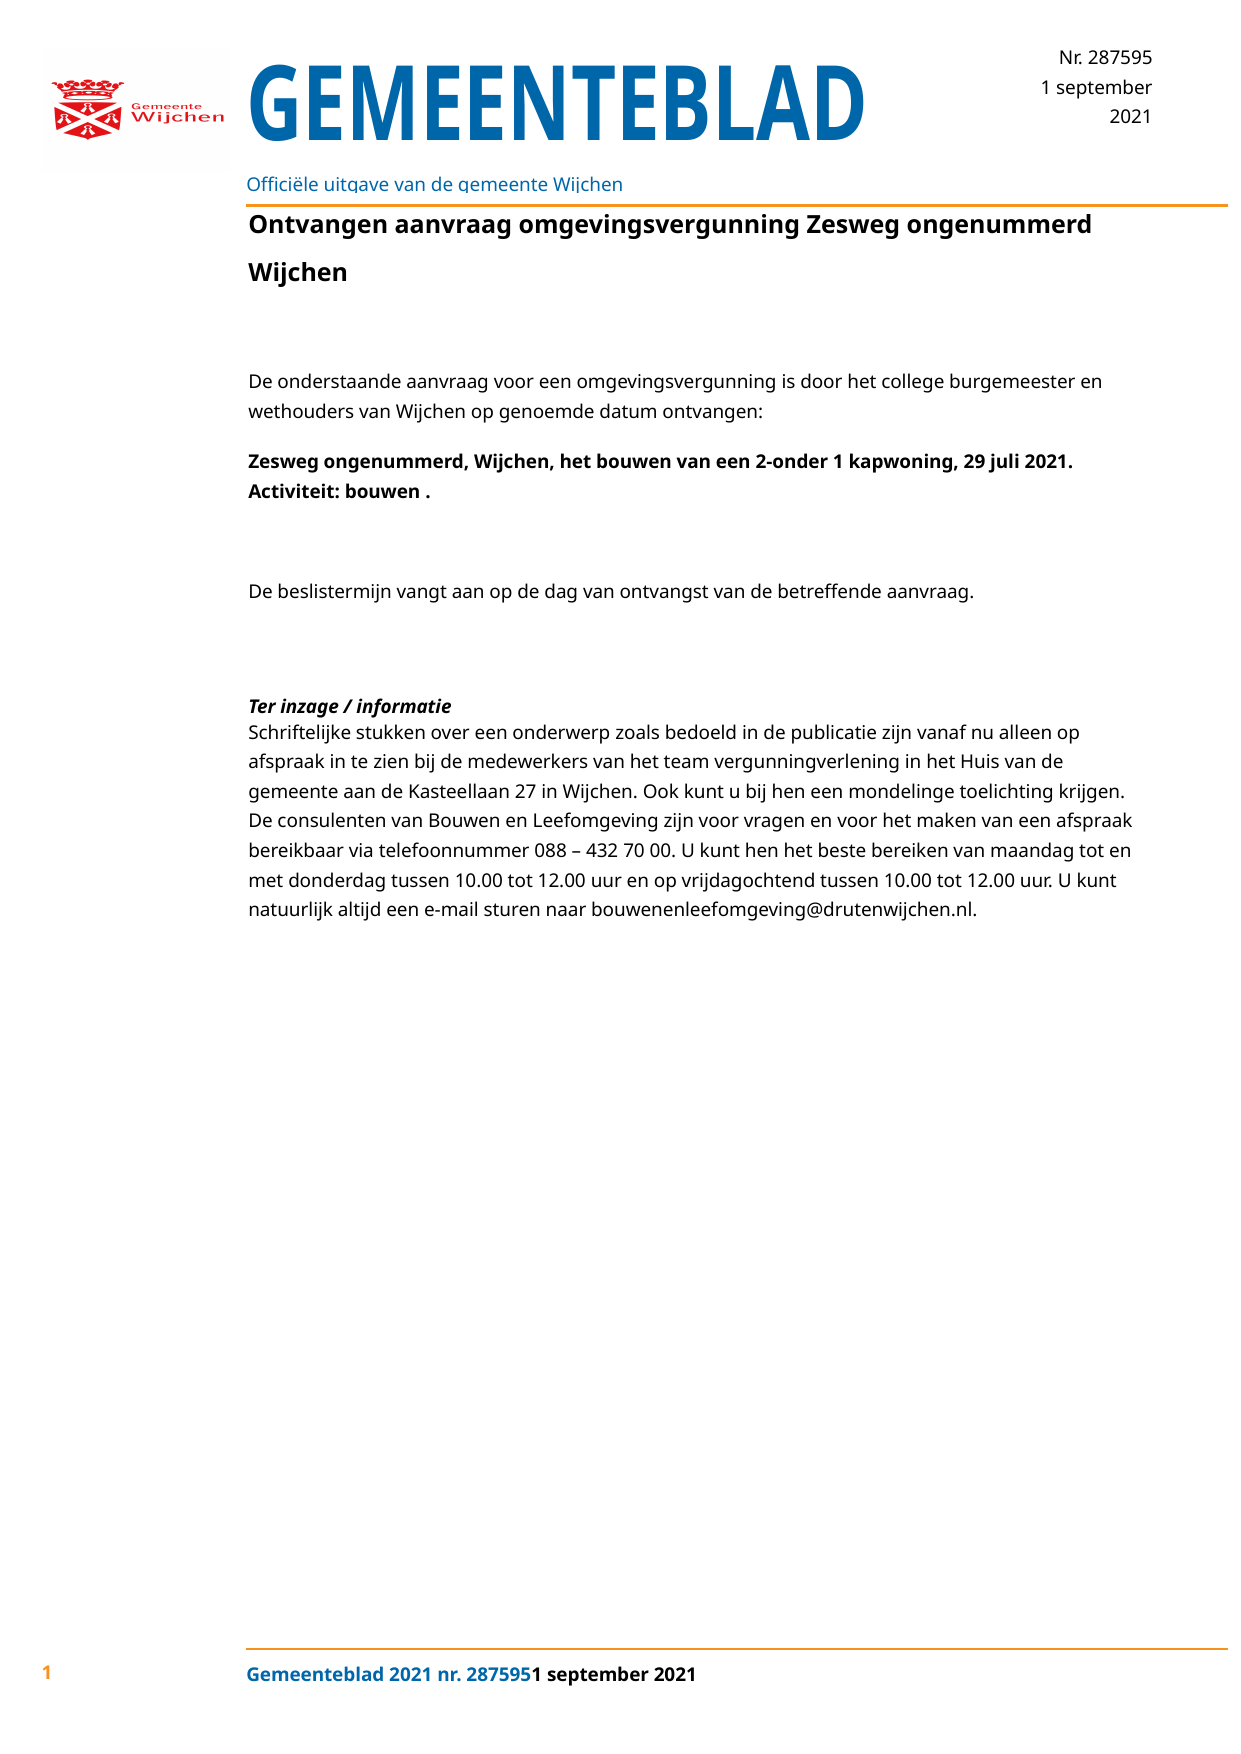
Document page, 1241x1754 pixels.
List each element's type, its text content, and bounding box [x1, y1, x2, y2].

text De beslistermijn vangt aan op de dag van ontvangst van de betreffende aanvraag. [248, 579, 1152, 604]
text Ter inzage / informatie [248, 693, 1152, 719]
picture [41, 47, 231, 172]
text De onderstaande aanvraag voor een omgevingsvergunning is door het college burgemeester en wethouders van Wijchen op genoemde datum ontvangen: [248, 368, 1152, 424]
text Zesweg ongenummerd, Wijchen, het bouwen van een 2-onder 1 kapwoning, 29 juli 2021. Activiteit: bouwen . [248, 448, 1152, 504]
text Schriftelijke stukken over een onderwerp zoals bedoeld in de publicatie zijn vanaf nu alleen op afspraak in te zien bij de medewerkers van het team vergunningverlening in het Huis van de gemeente aan de Kasteellaan 27 in Wijchen. Ook kunt u bij hen een mondelinge toelichting krijgen. De consulenten van Bouwen en Leefomgeving zijn voor vragen en voor het maken van een afspraak bereikbaar via telefoonnummer 088 – 432 70 00. U kunt hen het beste bereiken van maandag tot en met donderdag tussen 10.00 tot 12.00 uur en op vrijdagochtend tussen 10.00 tot 12.00 uur. U kunt natuurlijk altijd een e-mail sturen naar bouwenenleefomgeving@drutenwijchen.nl. [248, 719, 1152, 922]
text Ontvangen aanvraag omgevingsvergunning Zesweg ongenummerd Wijchen [248, 207, 1152, 288]
